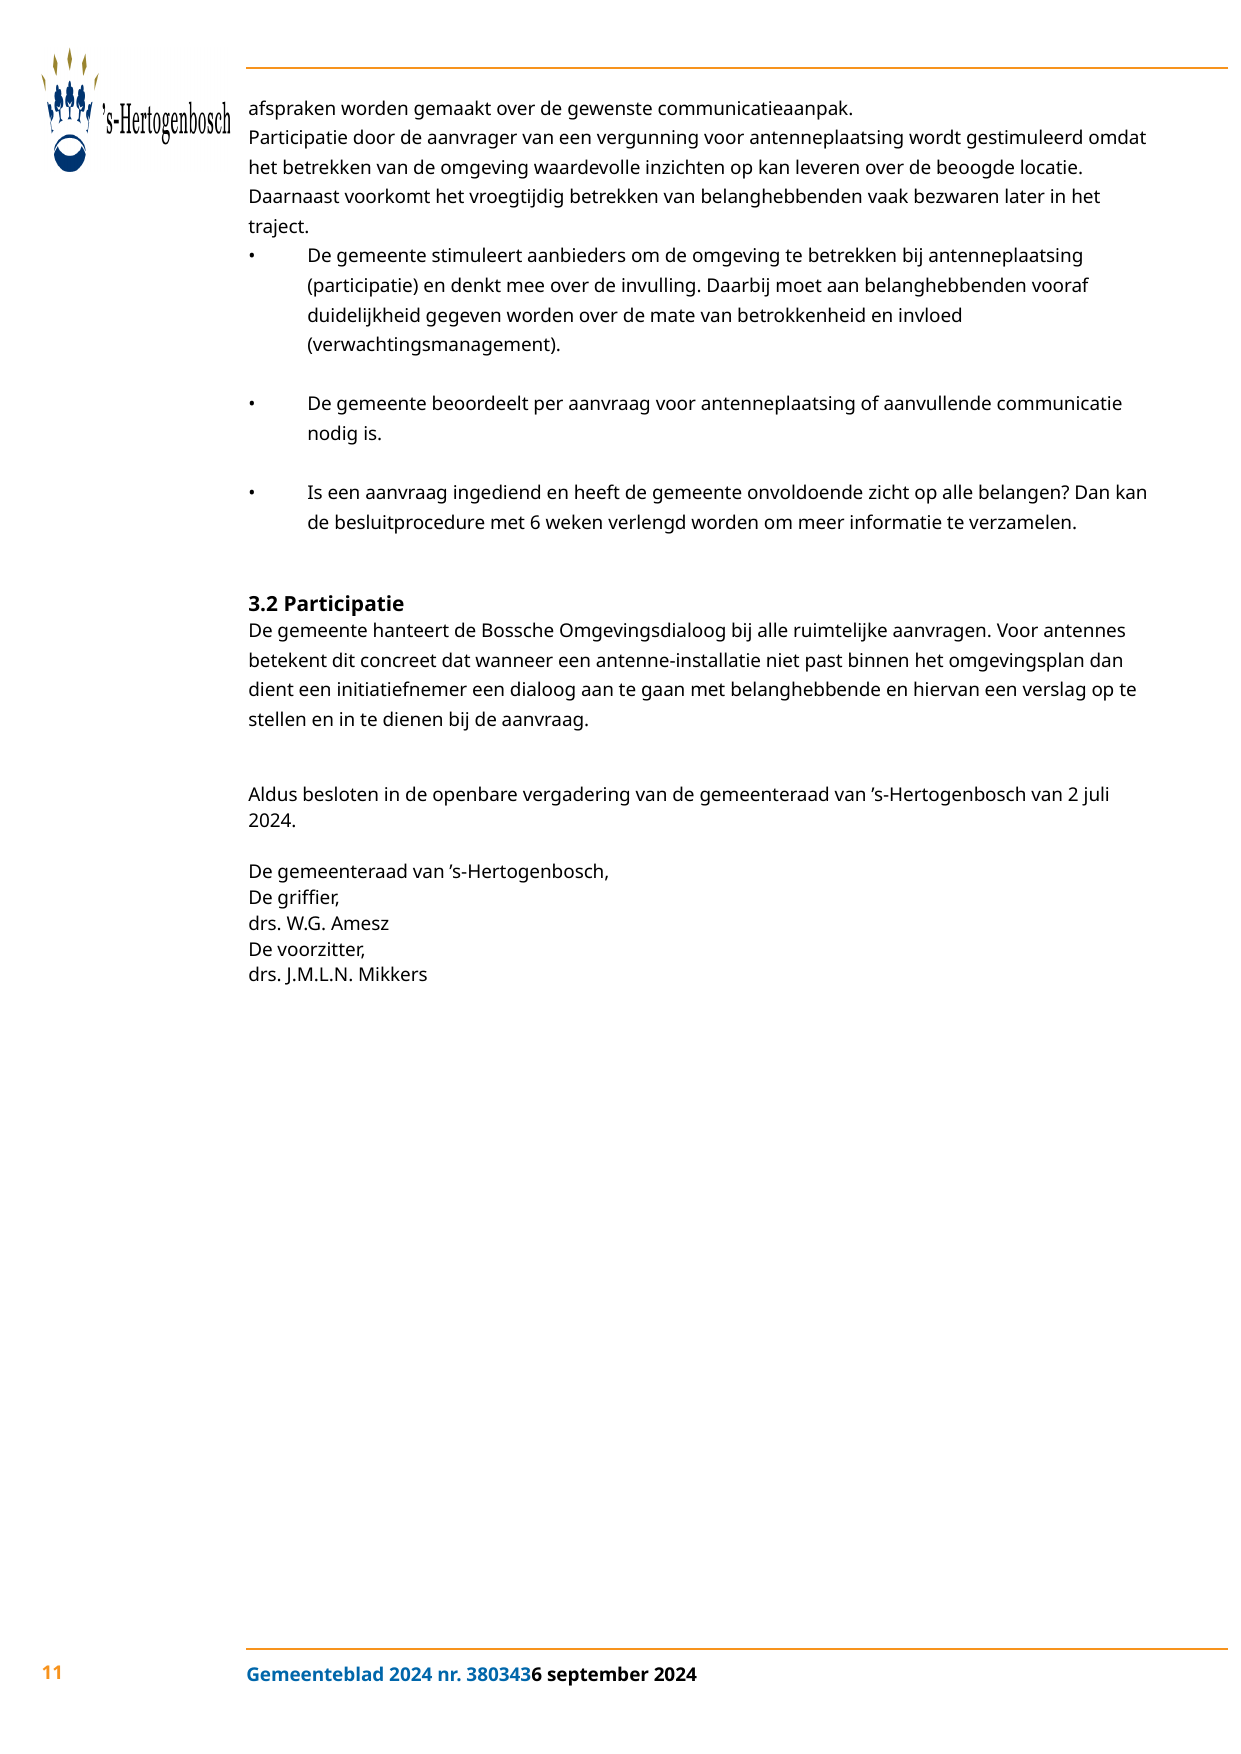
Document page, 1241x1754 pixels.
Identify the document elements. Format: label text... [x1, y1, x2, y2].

text Participatie door de aanvrager van een vergunning voor antenneplaatsing wordt gestimuleerd omdat het betrekken van de omgeving waardevolle inzichten op kan leveren over de beoogde locatie. Daarnaast voorkomt het vroegtijdig betrekken van belanghebbenden vaak bezwaren later in het traject. [248, 124, 1152, 239]
text De griffier, [248, 884, 1152, 910]
list De gemeente beoordeelt per aanvraag voor antenneplaatsing of aanvullende communicatie nodig is. [248, 391, 1152, 446]
text De gemeenteraad van ’s-Hertogenbosch, [248, 858, 1152, 884]
text 3.2 Participatie [248, 589, 1152, 617]
list De gemeente stimuleert aanbieders om de omgeving te betrekken bij antenneplaatsing (participatie) en denkt mee over de invulling. Daarbij moet aan belanghebbenden vooraf duidelijkheid gegeven worden over de mate van betrokkenheid en invloed (verwachtingsmanagement). [248, 243, 1152, 357]
text afspraken worden gemaakt over de gewenste communicatieaanpak. [248, 95, 1152, 121]
list Is een aanvraag ingediend en heeft de gemeente onvoldoende zicht op alle belangen? Dan kan de besluitprocedure met 6 weken verlengd worden om meer informatie te verzamelen. [248, 479, 1152, 535]
text De gemeente hanteert de Bossche Omgevingsdialoog bij alle ruimtelijke aanvragen. Voor antennes betekent dit concreet dat wanneer een antenne-installatie niet past binnen het omgevingsplan dan dient een initiatiefnemer een dialoog aan te gaan met belanghebbende en hiervan een verslag op te stellen en in te dienen bij de aanvraag. [248, 617, 1152, 732]
text drs. W.G. Amesz [248, 910, 1152, 936]
text De voorzitter, [248, 936, 1152, 961]
text drs. J.M.L.N. Mikkers [248, 961, 1152, 987]
picture [41, 47, 231, 172]
text Aldus besloten in de openbare vergadering van de gemeenteraad van ’s-Hertogenbosch van 2 juli 2024. [248, 781, 1152, 833]
